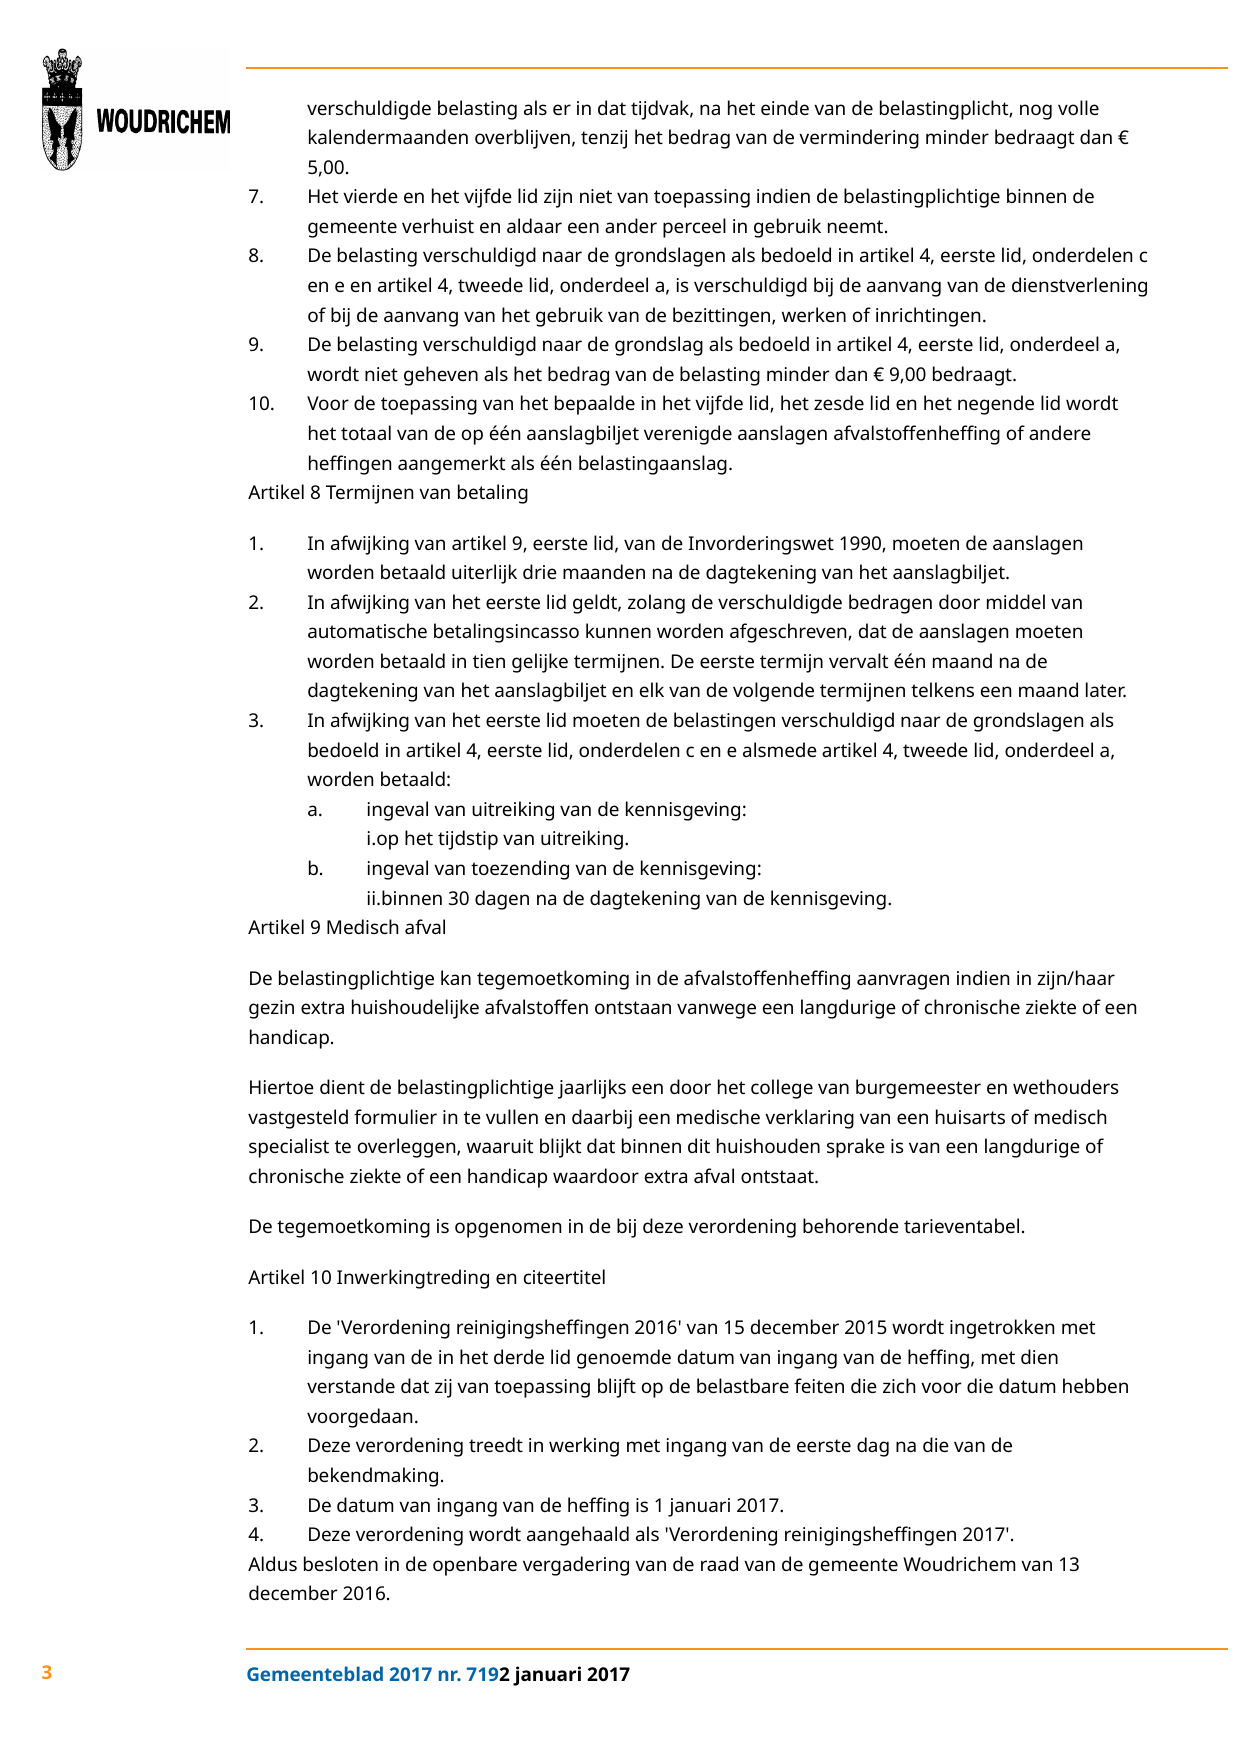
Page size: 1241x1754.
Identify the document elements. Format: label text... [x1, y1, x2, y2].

list i.op het tijdstip van uitreiking. [307, 826, 1152, 851]
list De belasting verschuldigd naar de grondslagen als bedoeld in artikel 4, eerste lid, onderdelen c en e en artikel 4, tweede lid, onderdeel a, is verschuldigd bij de aanvang van de dienstverlening of bij de aanvang van het gebruik van de bezittingen, werken of inrichtingen. [248, 243, 1152, 328]
list Het vierde en het vijfde lid zijn niet van toepassing indien de belastingplichtige binnen de gemeente verhuist en aldaar een ander perceel in gebruik neemt. [248, 183, 1152, 239]
list De 'Verordening reinigingsheffingen 2016' van 15 december 2015 wordt ingetrokken met ingang van de in het derde lid genoemde datum van ingang van de heffing, met dien verstande dat zij van toepassing blijft op de belastbare feiten die zich voor die datum hebben voorgedaan. [248, 1314, 1152, 1429]
list De belasting verschuldigd naar de grondslag als bedoeld in artikel 4, eerste lid, onderdeel a, wordt niet geheven als het bedrag van de belasting minder dan € 9,00 bedraagt. [248, 331, 1152, 387]
list verschuldigde belasting als er in dat tijdvak, na het einde van de belastingplicht, nog volle kalendermaanden overblijven, tenzij het bedrag van de vermindering minder bedraagt dan € 5,00. [248, 95, 1152, 180]
list In afwijking van artikel 9, eerste lid, van de Invorderingswet 1990, moeten de aanslagen worden betaald uiterlijk drie maanden na de dagtekening van het aanslagbiljet. [248, 530, 1152, 585]
text Aldus besloten in de openbare vergadering van de raad van de gemeente Woudrichem van 13 december 2016. [248, 1551, 1152, 1606]
list In afwijking van het eerste lid moeten de belastingen verschuldigd naar de grondslagen als bedoeld in artikel 4, eerste lid, onderdelen c en e alsmede artikel 4, tweede lid, onderdeel a, worden betaald: [248, 707, 1152, 792]
text De tegemoetkoming is opgenomen in de bij deze verordening behorende tarieventabel. [248, 1213, 1152, 1239]
text Hiertoe dient de belastingplichtige jaarlijks een door het college van burgemeester en wethouders vastgesteld formulier in te vullen en daarbij een medische verklaring van een huisarts of medisch specialist te overleggen, waaruit blijkt dat binnen dit huishouden sprake is van een langdurige of chronische ziekte of een handicap waardoor extra afval ontstaat. [248, 1074, 1152, 1189]
list ii.binnen 30 dagen na de dagtekening van de kennisgeving. [307, 885, 1152, 911]
text Artikel 9 Medisch afval [248, 914, 1152, 940]
text Artikel 8 Termijnen van betaling [248, 479, 1152, 505]
text Artikel 10 Inwerkingtreding en citeertitel [248, 1264, 1152, 1290]
list Deze verordening treedt in werking met ingang van de eerste dag na die van de bekendmaking. [248, 1433, 1152, 1488]
picture [41, 47, 231, 172]
list Deze verordening wordt aangehaald als 'Verordening reinigingsheffingen 2017'. [248, 1521, 1152, 1547]
list De datum van ingang van de heffing is 1 januari 2017. [248, 1492, 1152, 1518]
text De belastingplichtige kan tegemoetkoming in de afvalstoffenheffing aanvragen indien in zijn/haar gezin extra huishoudelijke afvalstoffen ontstaan vanwege een langdurige of chronische ziekte of een handicap. [248, 965, 1152, 1050]
list Voor de toepassing van het bepaalde in het vijfde lid, het zesde lid en het negende lid wordt het totaal van de op één aanslagbiljet verenigde aanslagen afvalstoffenheffing of andere heffingen aangemerkt als één belastingaanslag. [248, 391, 1152, 476]
list ingeval van uitreiking van de kennisgeving: [307, 796, 1152, 822]
list ingeval van toezending van de kennisgeving: [307, 855, 1152, 881]
list In afwijking van het eerste lid geldt, zolang de verschuldigde bedragen door middel van automatische betalingsincasso kunnen worden afgeschreven, dat de aanslagen moeten worden betaald in tien gelijke termijnen. De eerste termijn vervalt één maand na de dagtekening van het aanslagbiljet en elk van de volgende termijnen telkens een maand later. [248, 589, 1152, 703]
